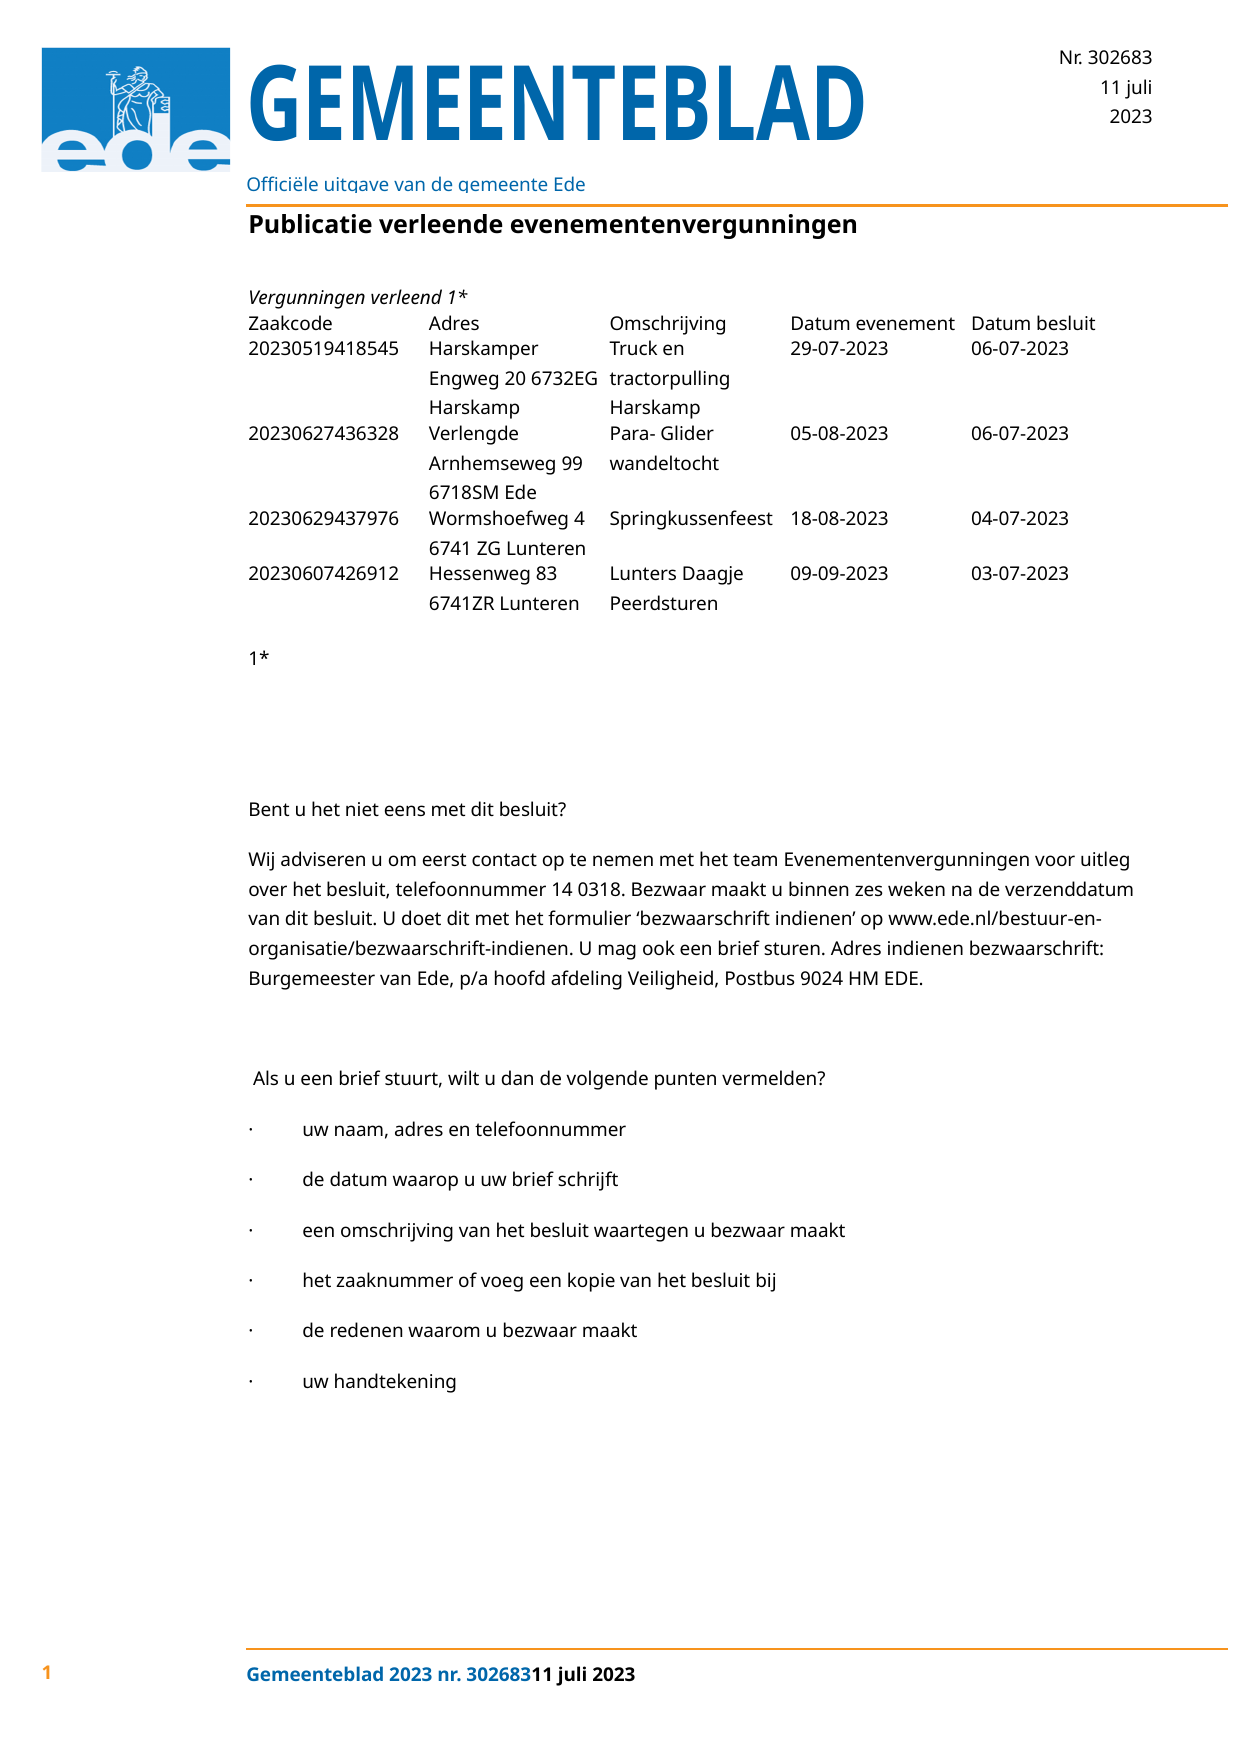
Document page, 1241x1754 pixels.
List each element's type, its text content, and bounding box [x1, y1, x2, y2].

table_cell 18-08-2023 [790, 505, 971, 561]
text Publicatie verleende evenementenvergunningen [248, 207, 1152, 241]
table_header Datum besluit [971, 310, 1152, 335]
text Wij adviseren u om eerst contact op te nemen met het team Evenementenvergunningen voor uitleg over het besluit, telefoonnummer 14 0318. Bezwaar maakt u binnen zes weken na de verzenddatum van dit besluit. U doet dit met het formulier ‘bezwaarschrift indienen’ op www.ede.nl/bestuur-en-organisatie/bezwaarschrift-indienen. U mag ook een brief sturen. Adres indienen bezwaarschrift: Burgemeester van Ede, p/a hoofd afdeling Veiligheid, Postbus 9024 HM EDE. [248, 846, 1152, 991]
table_cell Verlengde Arnhemseweg 99 6718SM Ede [429, 420, 609, 505]
table_cell [248, 616, 429, 642]
table_cell 20230627436328 [248, 420, 429, 505]
text · een omschrijving van het besluit waartegen u bezwaar maakt [248, 1217, 1152, 1243]
text Vergunningen verleend 1* [248, 284, 1152, 309]
table_header Zaakcode [248, 310, 429, 335]
table_cell 29-07-2023 [790, 335, 971, 420]
table_header Omschrijving [609, 310, 790, 335]
table_cell 06-07-2023 [971, 335, 1152, 420]
text · uw naam, adres en telefoonnummer [248, 1116, 1152, 1142]
picture [41, 47, 231, 172]
table_cell Harskamper Engweg 20 6732EG Harskamp [429, 335, 609, 420]
table_cell 06-07-2023 [971, 420, 1152, 505]
text · uw handtekening [248, 1368, 1152, 1394]
table_cell 20230607426912 [248, 561, 429, 616]
table_cell [609, 616, 790, 642]
table_cell Springkussenfeest [609, 505, 790, 561]
table_header Adres [429, 310, 609, 335]
table_cell 20230519418545 [248, 335, 429, 420]
table_header Datum evenement [790, 310, 971, 335]
table_cell 03-07-2023 [971, 561, 1152, 616]
table_cell Para- Glider wandeltocht [609, 420, 790, 505]
text 1* [248, 645, 1152, 671]
table_cell Hessenweg 83 6741ZR Lunteren [429, 561, 609, 616]
table_cell 05-08-2023 [790, 420, 971, 505]
table_cell Wormshoefweg 4 6741 ZG Lunteren [429, 505, 609, 561]
text · de datum waarop u uw brief schrijft [248, 1166, 1152, 1192]
table_cell [971, 616, 1152, 642]
text · de redenen waarom u bezwaar maakt [248, 1318, 1152, 1343]
table_cell [429, 616, 609, 642]
text · het zaaknummer of voeg een kopie van het besluit bij [248, 1267, 1152, 1293]
table_cell [790, 616, 971, 642]
table_cell 04-07-2023 [971, 505, 1152, 561]
text Bent u het niet eens met dit besluit? [248, 796, 1152, 822]
table_cell Lunters Daagje Peerdsturen [609, 561, 790, 616]
table_cell 09-09-2023 [790, 561, 971, 616]
table_cell Truck en tractorpulling Harskamp [609, 335, 790, 420]
table_cell 20230629437976 [248, 505, 429, 561]
text Als u een brief stuurt, wilt u dan de volgende punten vermelden? [248, 1066, 1152, 1091]
